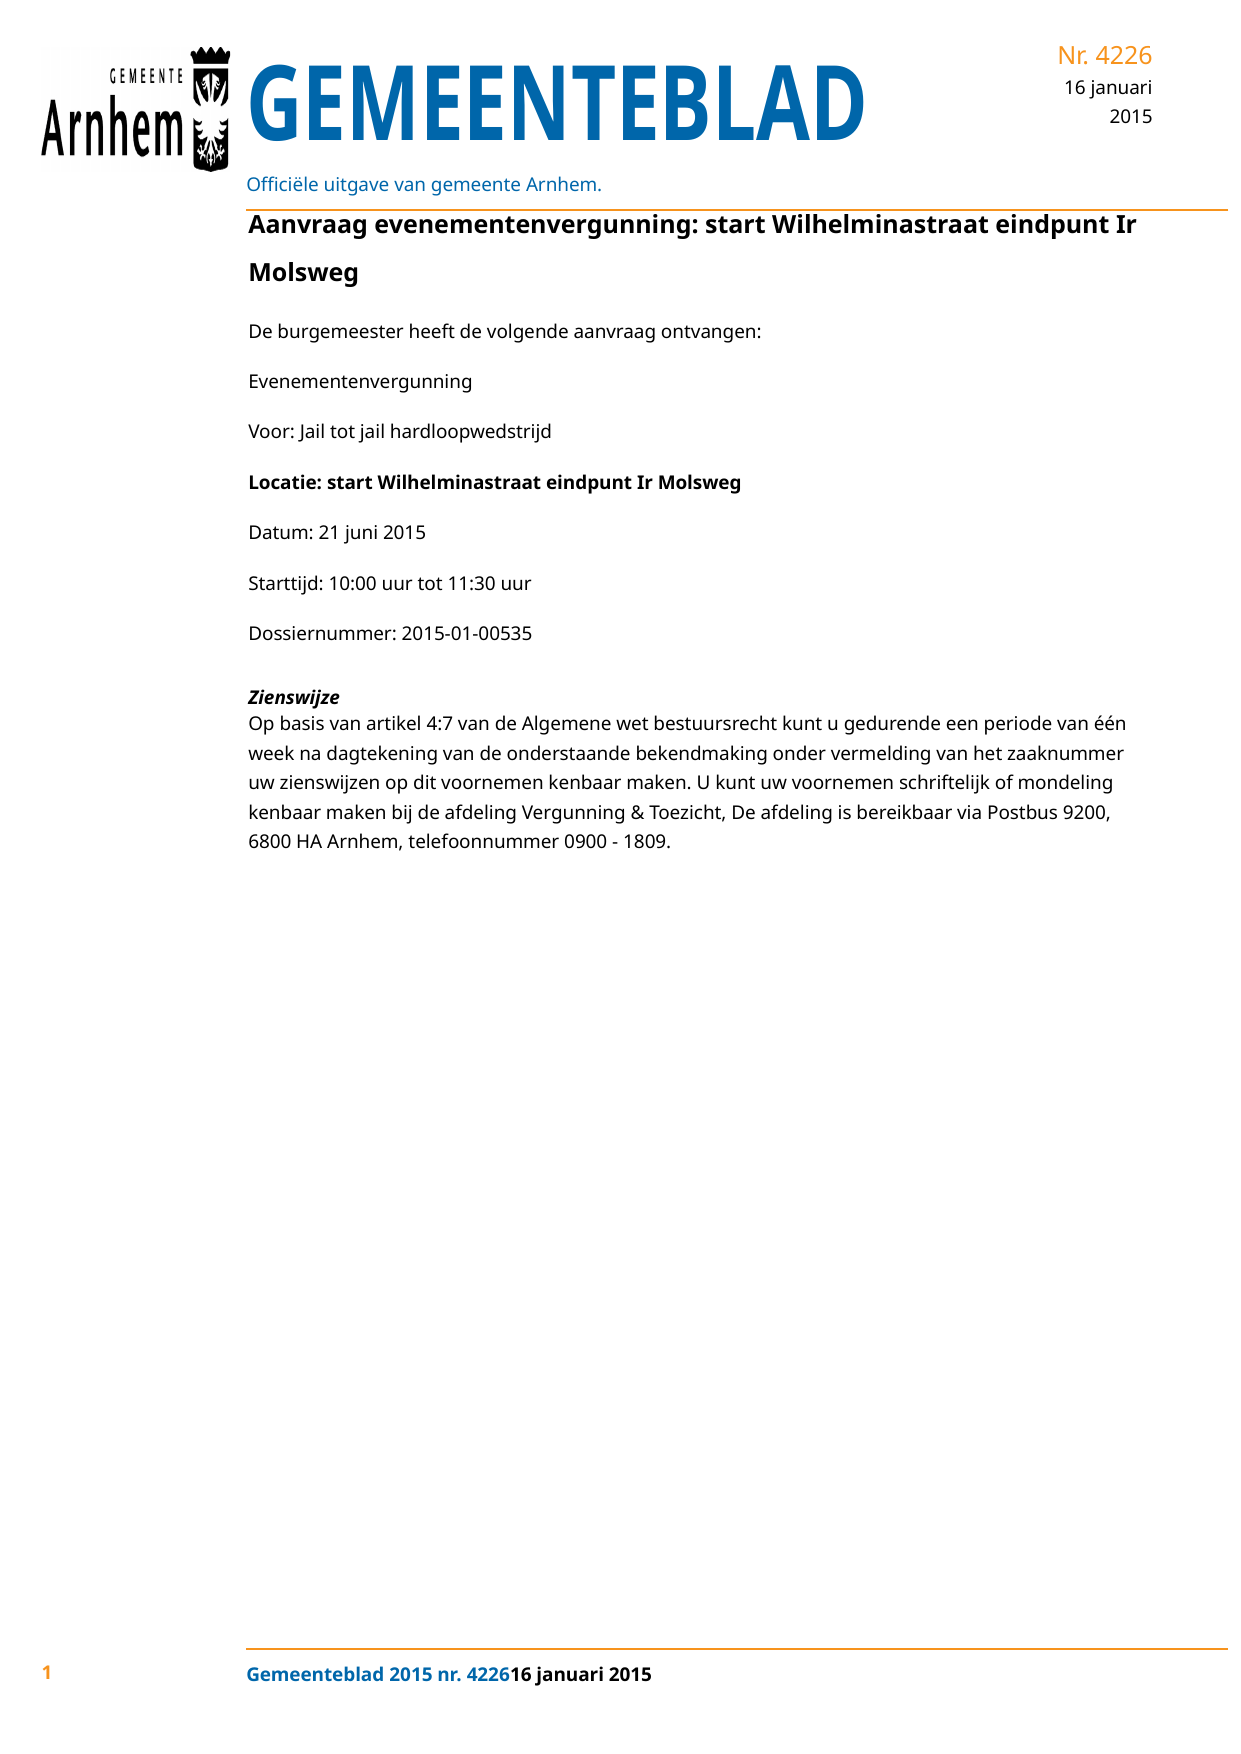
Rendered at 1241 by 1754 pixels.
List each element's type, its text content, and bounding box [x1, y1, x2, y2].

text Voor: Jail tot jail hardloopwedstrijd [248, 419, 1152, 444]
text Aanvraag evenementenvergunning: start Wilhelminastraat eindpunt Ir Molsweg [248, 211, 1152, 288]
text Evenementenvergunning [248, 368, 1152, 394]
text Datum: 21 juni 2015 [248, 519, 1152, 545]
text Locatie: start Wilhelminastraat eindpunt Ir Molsweg [248, 469, 1152, 495]
picture [41, 47, 231, 172]
text Starttijd: 10:00 uur tot 11:30 uur [248, 570, 1152, 596]
text Zienswijze [248, 684, 1152, 710]
text Dossiernummer: 2015-01-00535 [248, 620, 1152, 646]
text De burgemeester heeft de volgende aanvraag ontvangen: [248, 318, 1152, 344]
text Op basis van artikel 4:7 van de Algemene wet bestuursrecht kunt u gedurende een periode van één week na dagtekening van de onderstaande bekendmaking onder vermelding van het zaaknummer uw zienswijzen op dit voornemen kenbaar maken. U kunt uw voornemen schriftelijk of mondeling kenbaar maken bij de afdeling Vergunning & Toezicht, De afdeling is bereikbaar via Postbus 9200, 6800 HA Arnhem, telefoonnummer 0900 - 1809. [248, 710, 1152, 854]
